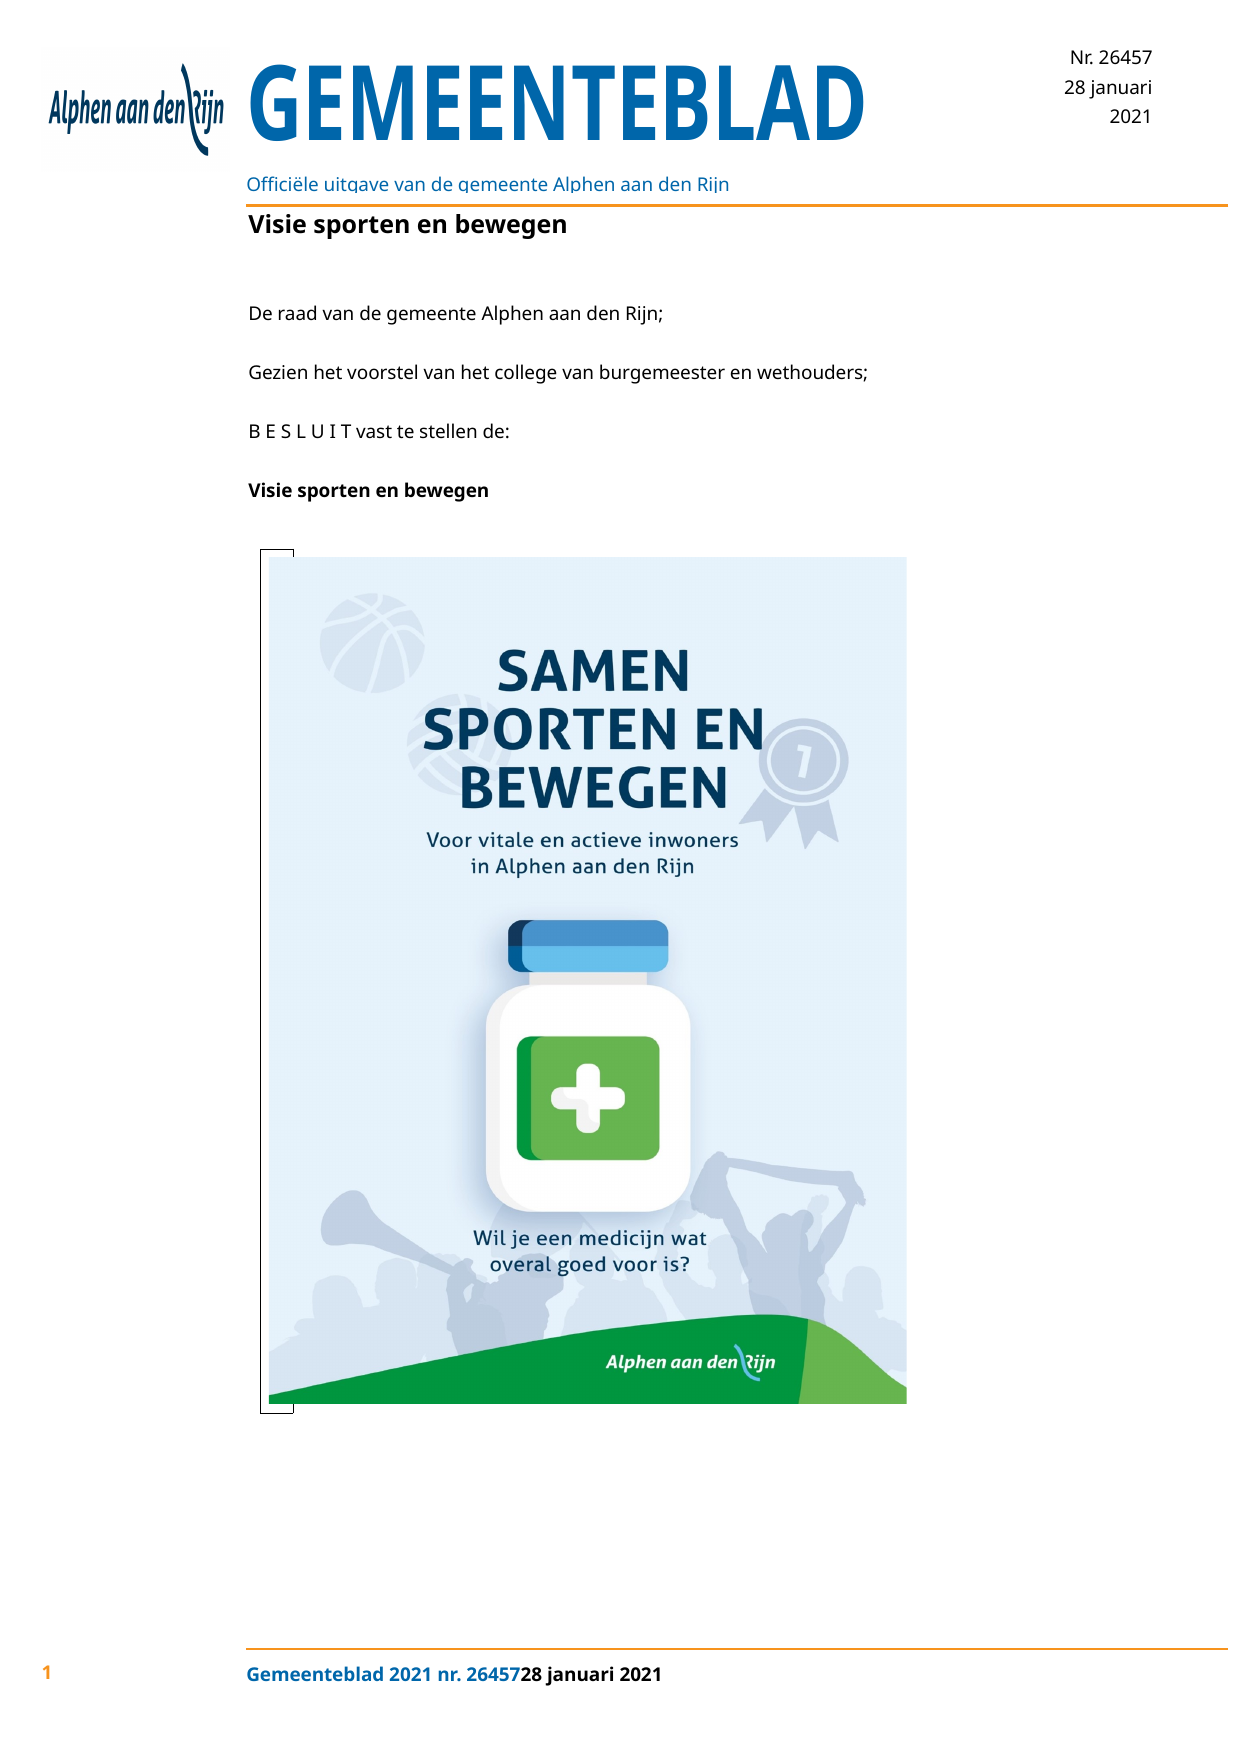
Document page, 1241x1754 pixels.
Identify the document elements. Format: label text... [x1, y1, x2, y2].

text B E S L U I T vast te stellen de: [248, 418, 1152, 444]
text Visie sporten en bewegen [248, 207, 1152, 241]
picture [268, 557, 907, 1404]
text Gezien het voorstel van het college van burgemeester en wethouders; [248, 359, 1152, 385]
text De raad van de gemeente Alphen aan den Rijn; [248, 300, 1152, 326]
text Visie sporten en bewegen [248, 477, 1152, 503]
picture [41, 47, 231, 172]
